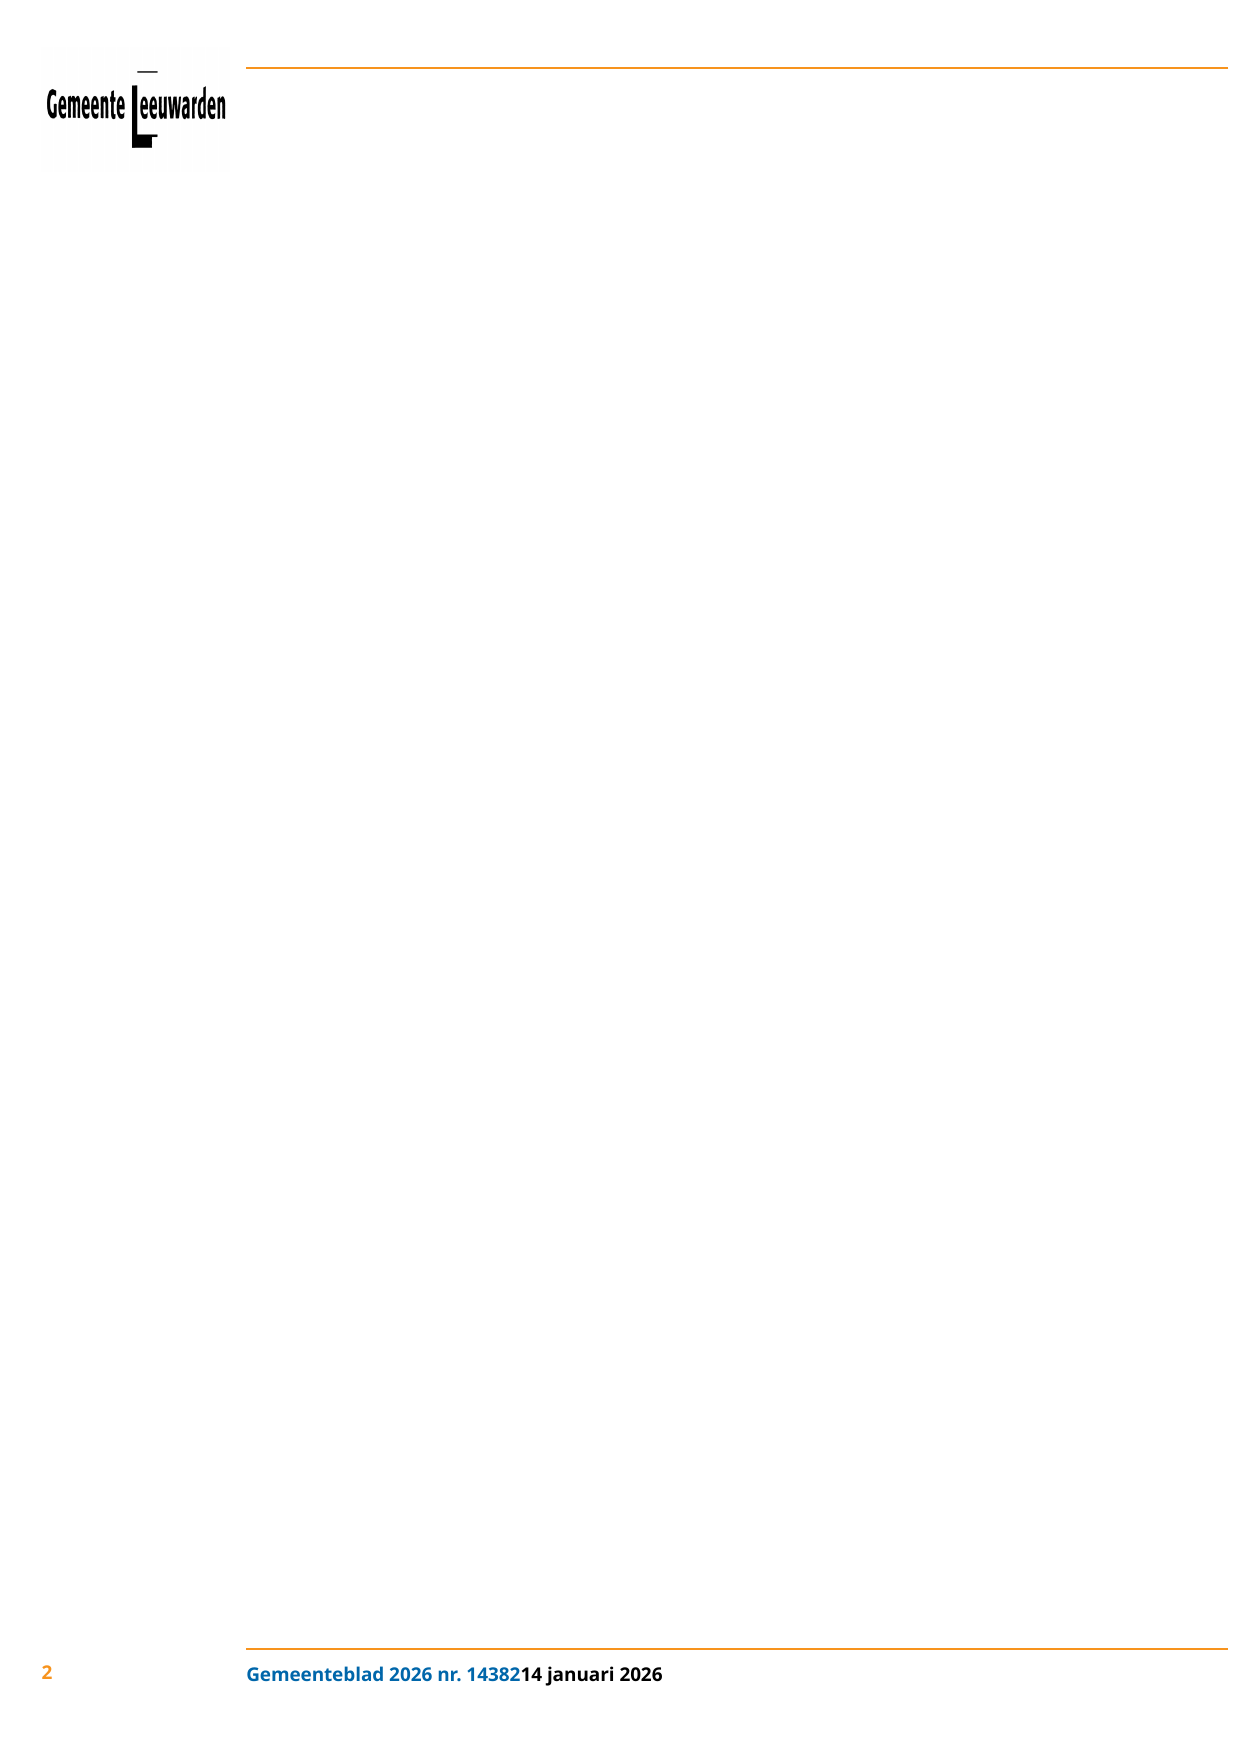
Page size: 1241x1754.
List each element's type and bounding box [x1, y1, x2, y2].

picture [41, 47, 231, 172]
